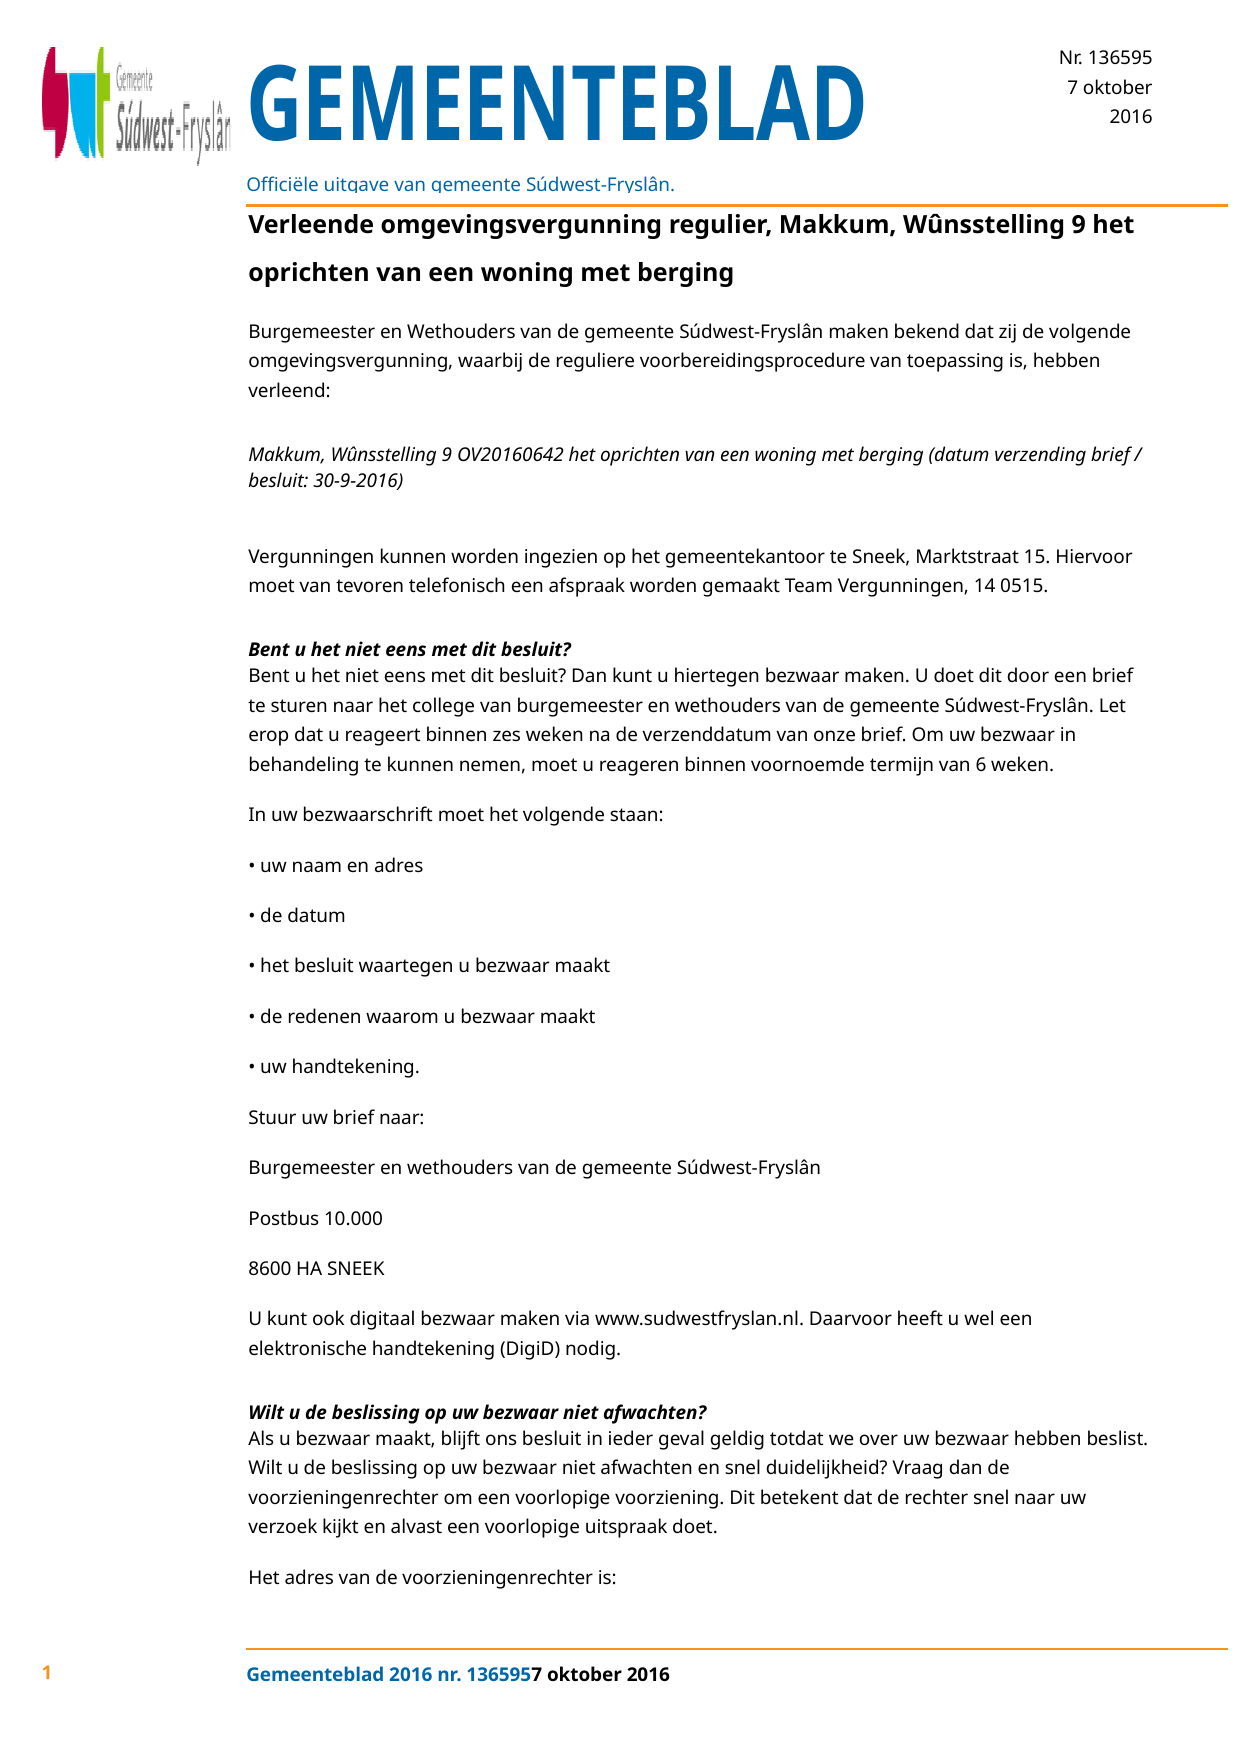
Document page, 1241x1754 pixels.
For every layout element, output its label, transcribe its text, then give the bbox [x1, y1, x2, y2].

text Stuur uw brief naar: [248, 1104, 1152, 1129]
text U kunt ook digitaal bezwaar maken via www.sudwestfryslan.nl. Daarvoor heeft u wel een elektronische handtekening (DigiD) nodig. [248, 1306, 1152, 1361]
text • uw handtekening. [248, 1053, 1152, 1079]
text • uw naam en adres [248, 852, 1152, 877]
text Als u bezwaar maakt, blijft ons besluit in ieder geval geldig totdat we over uw bezwaar hebben beslist. Wilt u de beslissing op uw bezwaar niet afwachten en snel duidelijkheid? Vraag dan de voorzieningenrechter om een voorlopige voorziening. Dit betekent dat de rechter snel naar uw verzoek kijkt en alvast een voorlopige uitspraak doet. [248, 1425, 1152, 1539]
text Postbus 10.000 [248, 1205, 1152, 1230]
text • de redenen waarom u bezwaar maakt [248, 1003, 1152, 1029]
text Vergunningen kunnen worden ingezien op het gemeentekantoor te Sneek, Marktstraat 15. Hiervoor moet van tevoren telefonisch een afspraak worden gemaakt Team Vergunningen, 14 0515. [248, 543, 1152, 598]
text • de datum [248, 902, 1152, 928]
text Wilt u de beslissing op uw bezwaar niet afwachten? [248, 1399, 1152, 1425]
picture [41, 47, 231, 172]
text Burgemeester en wethouders van de gemeente Súdwest-Fryslân [248, 1154, 1152, 1180]
text • het besluit waartegen u bezwaar maakt [248, 953, 1152, 978]
text Burgemeester en Wethouders van de gemeente Súdwest-Fryslân maken bekend dat zij de volgende omgevingsvergunning, waarbij de reguliere voorbereidingsprocedure van toepassing is, hebben verleend: [248, 318, 1152, 403]
text Het adres van de voorzieningenrechter is: [248, 1564, 1152, 1590]
text Verleende omgevingsvergunning regulier, Makkum, Wûnsstelling 9 het oprichten van een woning met berging [248, 207, 1152, 288]
text Bent u het niet eens met dit besluit? [248, 636, 1152, 662]
text 8600 HA SNEEK [248, 1255, 1152, 1281]
text In uw bezwaarschrift moet het volgende staan: [248, 801, 1152, 827]
text Bent u het niet eens met dit besluit? Dan kunt u hiertegen bezwaar maken. U doet dit door een brief te sturen naar het college van burgemeester en wethouders van de gemeente Súdwest-Fryslân. Let erop dat u reageert binnen zes weken na de verzenddatum van onze brief. Om uw bezwaar in behandeling te kunnen nemen, moet u reageren binnen voornoemde termijn van 6 weken. [248, 662, 1152, 777]
text Makkum, Wûnsstelling 9 OV20160642 het oprichten van een woning met berging (datum verzending brief / besluit: 30-9-2016) [248, 441, 1152, 492]
